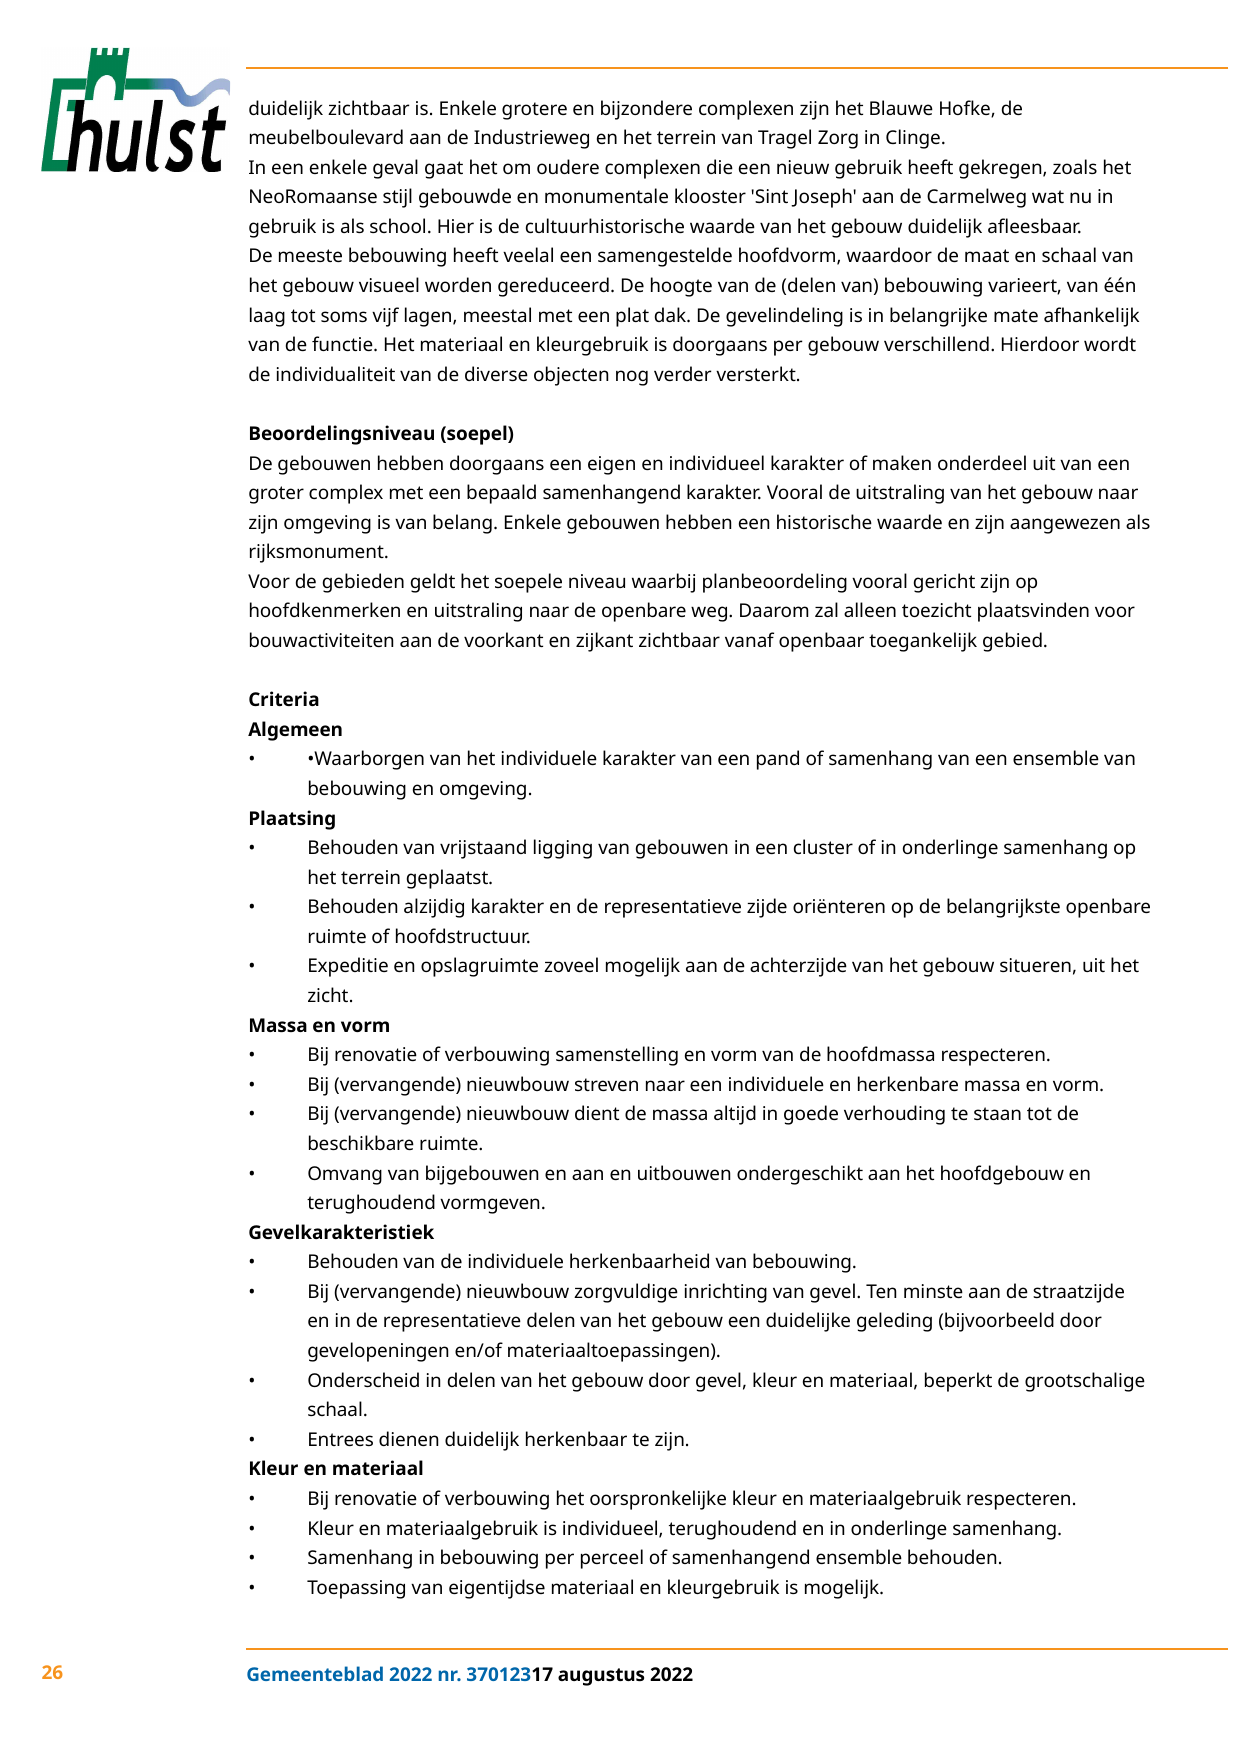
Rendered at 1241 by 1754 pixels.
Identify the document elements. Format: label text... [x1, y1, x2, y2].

list Behouden van vrijstaand ligging van gebouwen in een cluster of in onderlinge samenhang op het terrein geplaatst. [248, 834, 1152, 890]
text Beoordelingsniveau (soepel) [248, 420, 1152, 446]
text Voor de gebieden geldt het soepele niveau waarbij planbeoordeling vooral gericht zijn op hoofdkenmerken en uitstraling naar de openbare weg. Daarom zal alleen toezicht plaatsvinden voor bouwactiviteiten aan de voorkant en zijkant zichtbaar vanaf openbaar toegankelijk gebied. [248, 568, 1152, 653]
text Gevelkarakteristiek [248, 1219, 1152, 1245]
list Toepassing van eigentijdse materiaal en kleurgebruik is mogelijk. [248, 1574, 1152, 1600]
list Kleur en materiaalgebruik is individueel, terughoudend en in onderlinge samenhang. [248, 1515, 1152, 1541]
list Behouden alzijdig karakter en de representatieve zijde oriënteren op de belangrijkste openbare ruimte of hoofdstructuur. [248, 893, 1152, 949]
text Massa en vorm [248, 1012, 1152, 1038]
text In een enkele geval gaat het om oudere complexen die een nieuw gebruik heeft gekregen, zoals het NeoRomaanse stijl gebouwde en monumentale klooster 'Sint Joseph' aan de Carmelweg wat nu in gebruik is als school. Hier is de cultuurhistorische waarde van het gebouw duidelijk afleesbaar. [248, 154, 1152, 239]
list Bij renovatie of verbouwing samenstelling en vorm van de hoofdmassa respecteren. [248, 1041, 1152, 1067]
picture [41, 47, 231, 172]
text De gebouwen hebben doorgaans een eigen en individueel karakter of maken onderdeel uit van een groter complex met een bepaald samenhangend karakter. Vooral de uitstraling van het gebouw naar zijn omgeving is van belang. Enkele gebouwen hebben een historische waarde en zijn aangewezen als rijksmonument. [248, 450, 1152, 564]
list Behouden van de individuele herkenbaarheid van bebouwing. [248, 1248, 1152, 1274]
list Bij (vervangende) nieuwbouw dient de massa altijd in goede verhouding te staan tot de beschikbare ruimte. [248, 1101, 1152, 1156]
list Onderscheid in delen van het gebouw door gevel, kleur en materiaal, beperkt de grootschalige schaal. [248, 1367, 1152, 1422]
text duidelijk zichtbaar is. Enkele grotere en bijzondere complexen zijn het Blauwe Hofke, de meubelboulevard aan de Industrieweg en het terrein van Tragel Zorg in Clinge. [248, 95, 1152, 150]
list Samenhang in bebouwing per perceel of samenhangend ensemble behouden. [248, 1544, 1152, 1570]
text Criteria [248, 686, 1152, 712]
list Expeditie en opslagruimte zoveel mogelijk aan de achterzijde van het gebouw situeren, uit het zicht. [248, 953, 1152, 1008]
list Bij (vervangende) nieuwbouw zorgvuldige inrichting van gevel. Ten minste aan de straatzijde en in de representatieve delen van het gebouw een duidelijke geleding (bijvoorbeeld door gevelopeningen en/of materiaaltoepassingen). [248, 1278, 1152, 1363]
text Algemeen [248, 716, 1152, 742]
list Bij (vervangende) nieuwbouw streven naar een individuele en herkenbare massa en vorm. [248, 1071, 1152, 1097]
list Bij renovatie of verbouwing het oorspronkelijke kleur en materiaalgebruik respecteren. [248, 1485, 1152, 1511]
list Omvang van bijgebouwen en aan en uitbouwen ondergeschikt aan het hoofdgebouw en terughoudend vormgeven. [248, 1160, 1152, 1215]
text Plaatsing [248, 805, 1152, 831]
text De meeste bebouwing heeft veelal een samengestelde hoofdvorm, waardoor de maat en schaal van het gebouw visueel worden gereduceerd. De hoogte van de (delen van) bebouwing varieert, van één laag tot soms vijf lagen, meestal met een plat dak. De gevelindeling is in belangrijke mate afhankelijk van de functie. Het materiaal en kleurgebruik is doorgaans per gebouw verschillend. Hierdoor wordt de individualiteit van de diverse objecten nog verder versterkt. [248, 243, 1152, 387]
list •Waarborgen van het individuele karakter van een pand of samenhang van een ensemble van bebouwing en omgeving. [248, 746, 1152, 801]
text Kleur en materiaal [248, 1456, 1152, 1481]
list Entrees dienen duidelijk herkenbaar te zijn. [248, 1426, 1152, 1452]
